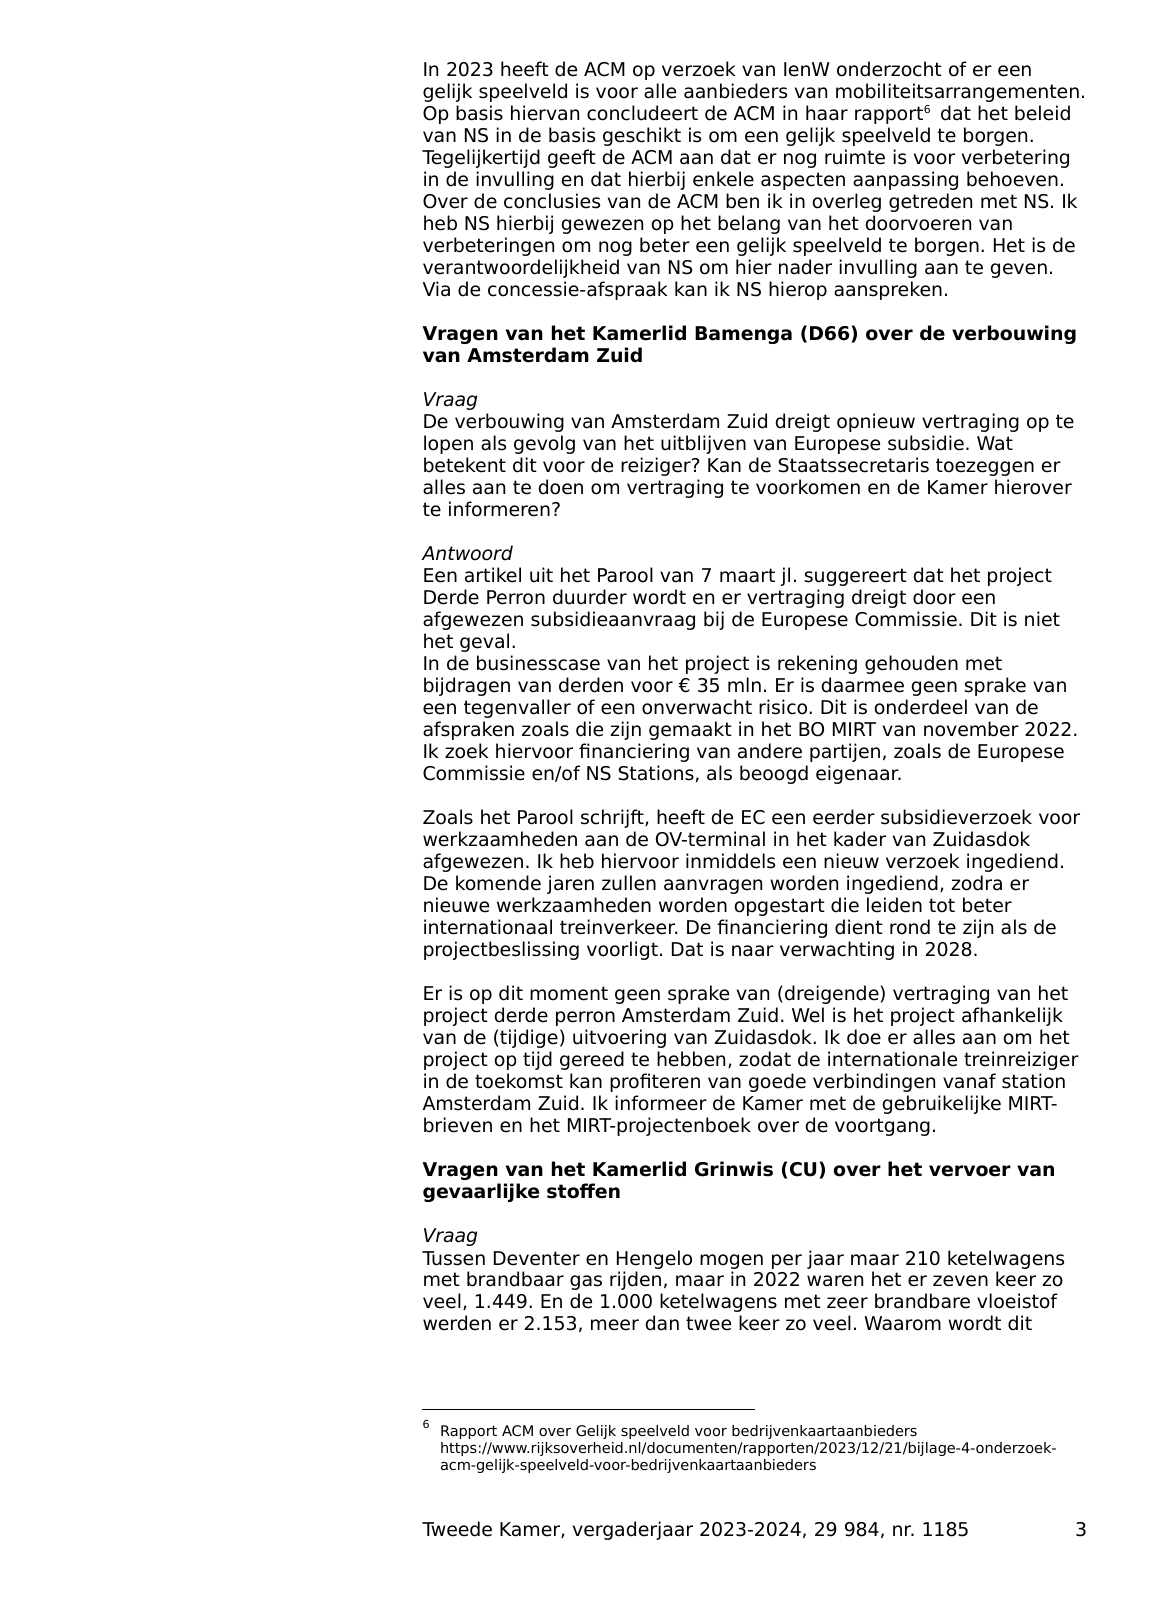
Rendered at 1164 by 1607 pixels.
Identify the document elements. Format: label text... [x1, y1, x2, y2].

text Antwoord [422, 543, 1087, 565]
text Er is op dit moment geen sprake van (dreigende) vertraging van het project derde perron Amsterdam Zuid. Wel is het project afhankelijk van de (tijdige) uitvoering van Zuidasdok. Ik doe er alles aan om het project op tijd gereed te hebben, zodat de internationale treinreiziger in de toekomst kan profiteren van goede verbindingen vanaf station Amsterdam Zuid. Ik informeer de Kamer met de gebruikelijke MIRT-brieven en het MIRT-projectenboek over de voortgang. [422, 983, 1087, 1137]
text Vraag [422, 1225, 1087, 1247]
subtitle Vragen van het Kamerlid Grinwis (CU) over het vervoer van gevaarlijke stoffen [422, 1159, 1087, 1203]
text In 2023 heeft de ACM op verzoek van IenW onderzocht of er een gelijk speelveld is voor alle aanbieders van mobiliteitsarrangementen. Op basis hiervan concludeert de ACM in haar rapport dat het beleid van NS in de basis geschikt is om een gelijk speelveld te borgen. Tegelijkertijd geeft de ACM aan dat er nog ruimte is voor verbetering in de invulling en dat hierbij enkele aspecten aanpassing behoeven. Over de conclusies van de ACM ben ik in overleg getreden met NS. Ik heb NS hierbij gewezen op het belang van het doorvoeren van verbeteringen om nog beter een gelijk speelveld te borgen. Het is de verantwoordelijkheid van NS om hier nader invulling aan te geven. Via de concessie-afspraak kan ik NS hierop aanspreken. [422, 59, 1087, 301]
text Vraag [422, 389, 1087, 411]
subtitle Vragen van het Kamerlid Bamenga (D66) over de verbouwing van Amsterdam Zuid [422, 323, 1087, 367]
text De verbouwing van Amsterdam Zuid dreigt opnieuw vertraging op te lopen als gevolg van het uitblijven van Europese subsidie. Wat betekent dit voor de reiziger? Kan de Staatssecretaris toezeggen er alles aan te doen om vertraging te voorkomen en de Kamer hierover te informeren? [422, 411, 1087, 521]
text Een artikel uit het Parool van 7 maart jl. suggereert dat het project Derde Perron duurder wordt en er vertraging dreigt door een afgewezen subsidieaanvraag bij de Europese Commissie. Dit is niet het geval. [422, 565, 1087, 653]
text Tussen Deventer en Hengelo mogen per jaar maar 210 ketelwagens met brandbaar gas rijden, maar in 2022 waren het er zeven keer zo veel, 1.449. En de 1.000 ketelwagens met zeer brandbare vloeistof werden er 2.153, meer dan twee keer zo veel. Waarom wordt dit [422, 1247, 1087, 1335]
text Rapport ACM over Gelijk speelveld voor bedrijvenkaartaanbieders https://www.rijksoverheid.nl/documenten/rapporten/2023/12/21/bijlage-4-onderzoek-acm-gelijk-speelveld-voor-bedrijvenkaartaanbieders [422, 1418, 1087, 1474]
text In de businesscase van het project is rekening gehouden met bijdragen van derden voor € 35 mln. Er is daarmee geen sprake van een tegenvaller of een onverwacht risico. Dit is onderdeel van de afspraken zoals die zijn gemaakt in het BO MIRT van november 2022. Ik zoek hiervoor financiering van andere partijen, zoals de Europese Commissie en/of NS Stations, als beoogd eigenaar. [422, 653, 1087, 785]
text Zoals het Parool schrijft, heeft de EC een eerder subsidieverzoek voor werkzaamheden aan de OV-terminal in het kader van Zuidasdok afgewezen. Ik heb hiervoor inmiddels een nieuw verzoek ingediend. De komende jaren zullen aanvragen worden ingediend, zodra er nieuwe werkzaamheden worden opgestart die leiden tot beter internationaal treinverkeer. De financiering dient rond te zijn als de projectbeslissing voorligt. Dat is naar verwachting in 2028. [422, 807, 1087, 961]
